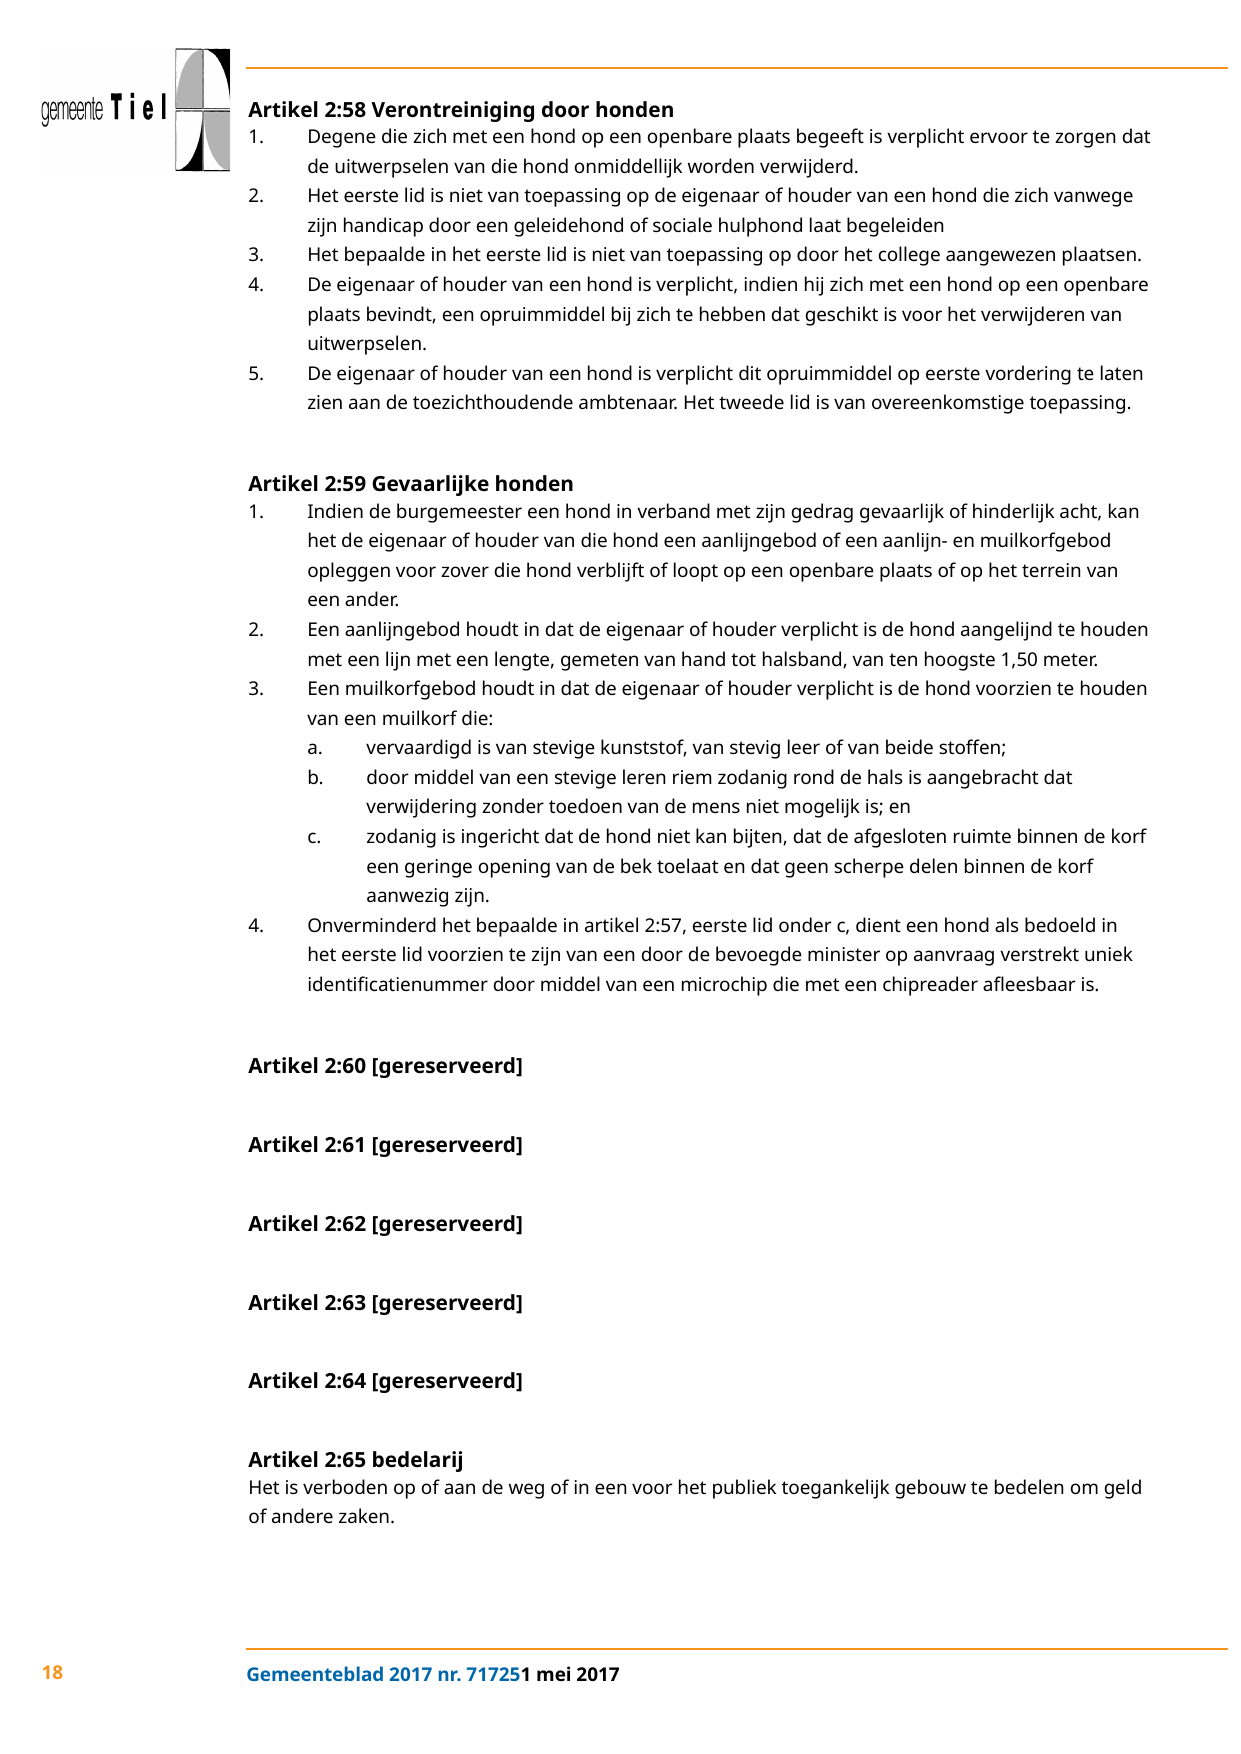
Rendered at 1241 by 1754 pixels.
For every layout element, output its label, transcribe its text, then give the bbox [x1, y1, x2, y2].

text Artikel 2:58 Verontreiniging door honden [248, 95, 1152, 123]
list Degene die zich met een hond op een openbare plaats begeeft is verplicht ervoor te zorgen dat de uitwerpselen van die hond onmiddellijk worden verwijderd. [248, 123, 1152, 178]
list Indien de burgemeester een hond in verband met zijn gedrag gevaarlijk of hinderlijk acht, kan het de eigenaar of houder van die hond een aanlijngebod of een aanlijn- en muilkorfgebod opleggen voor zover die hond verblijft of loopt op een openbare plaats of op het terrein van een ander. [248, 498, 1152, 612]
text Artikel 2:63 [gereserveerd] [248, 1288, 1152, 1316]
list door middel van een stevige leren riem zodanig rond de hals is aangebracht dat verwijdering zonder toedoen van de mens niet mogelijk is; en [307, 764, 1152, 819]
text Artikel 2:59 Gevaarlijke honden [248, 469, 1152, 498]
list Een aanlijngebod houdt in dat de eigenaar of houder verplicht is de hond aangelijnd te houden met een lijn met een lengte, gemeten van hand tot halsband, van ten hoogste 1,50 meter. [248, 616, 1152, 672]
list De eigenaar of houder van een hond is verplicht, indien hij zich met een hond op een openbare plaats bevindt, een opruimmiddel bij zich te hebben dat geschikt is voor het verwijderen van uitwerpselen. [248, 271, 1152, 356]
list De eigenaar of houder van een hond is verplicht dit opruimmiddel op eerste vordering te laten zien aan de toezichthoudende ambtenaar. Het tweede lid is van overeenkomstige toepassing. [248, 360, 1152, 415]
text Artikel 2:60 [gereserveerd] [248, 1051, 1152, 1080]
text Artikel 2:62 [gereserveerd] [248, 1209, 1152, 1237]
list Onverminderd het bepaalde in artikel 2:57, eerste lid onder c, dient een hond als bedoeld in het eerste lid voorzien te zijn van een door de bevoegde minister op aanvraag verstrekt uniek identificatienummer door middel van een microchip die met een chipreader afleesbaar is. [248, 912, 1152, 997]
list Een muilkorfgebod houdt in dat de eigenaar of houder verplicht is de hond voorzien te houden van een muilkorf die: [248, 675, 1152, 731]
list Het eerste lid is niet van toepassing op de eigenaar of houder van een hond die zich vanwege zijn handicap door een geleidehond of sociale hulphond laat begeleiden [248, 182, 1152, 238]
list vervaardigd is van stevige kunststof, van stevig leer of van beide stoffen; [307, 734, 1152, 760]
text Het is verboden op of aan de weg of in een voor het publiek toegankelijk gebouw te bedelen om geld of andere zaken. [248, 1474, 1152, 1529]
text Artikel 2:64 [gereserveerd] [248, 1367, 1152, 1395]
list zodanig is ingericht dat de hond niet kan bijten, dat de afgesloten ruimte binnen de korf een geringe opening van de bek toelaat en dat geen scherpe delen binnen de korf aanwezig zijn. [307, 823, 1152, 908]
text Artikel 2:61 [gereserveerd] [248, 1130, 1152, 1158]
list Het bepaalde in het eerste lid is niet van toepassing op door het college aangewezen plaatsen. [248, 242, 1152, 267]
picture [41, 47, 231, 172]
text Artikel 2:65 bedelarij [248, 1446, 1152, 1474]
